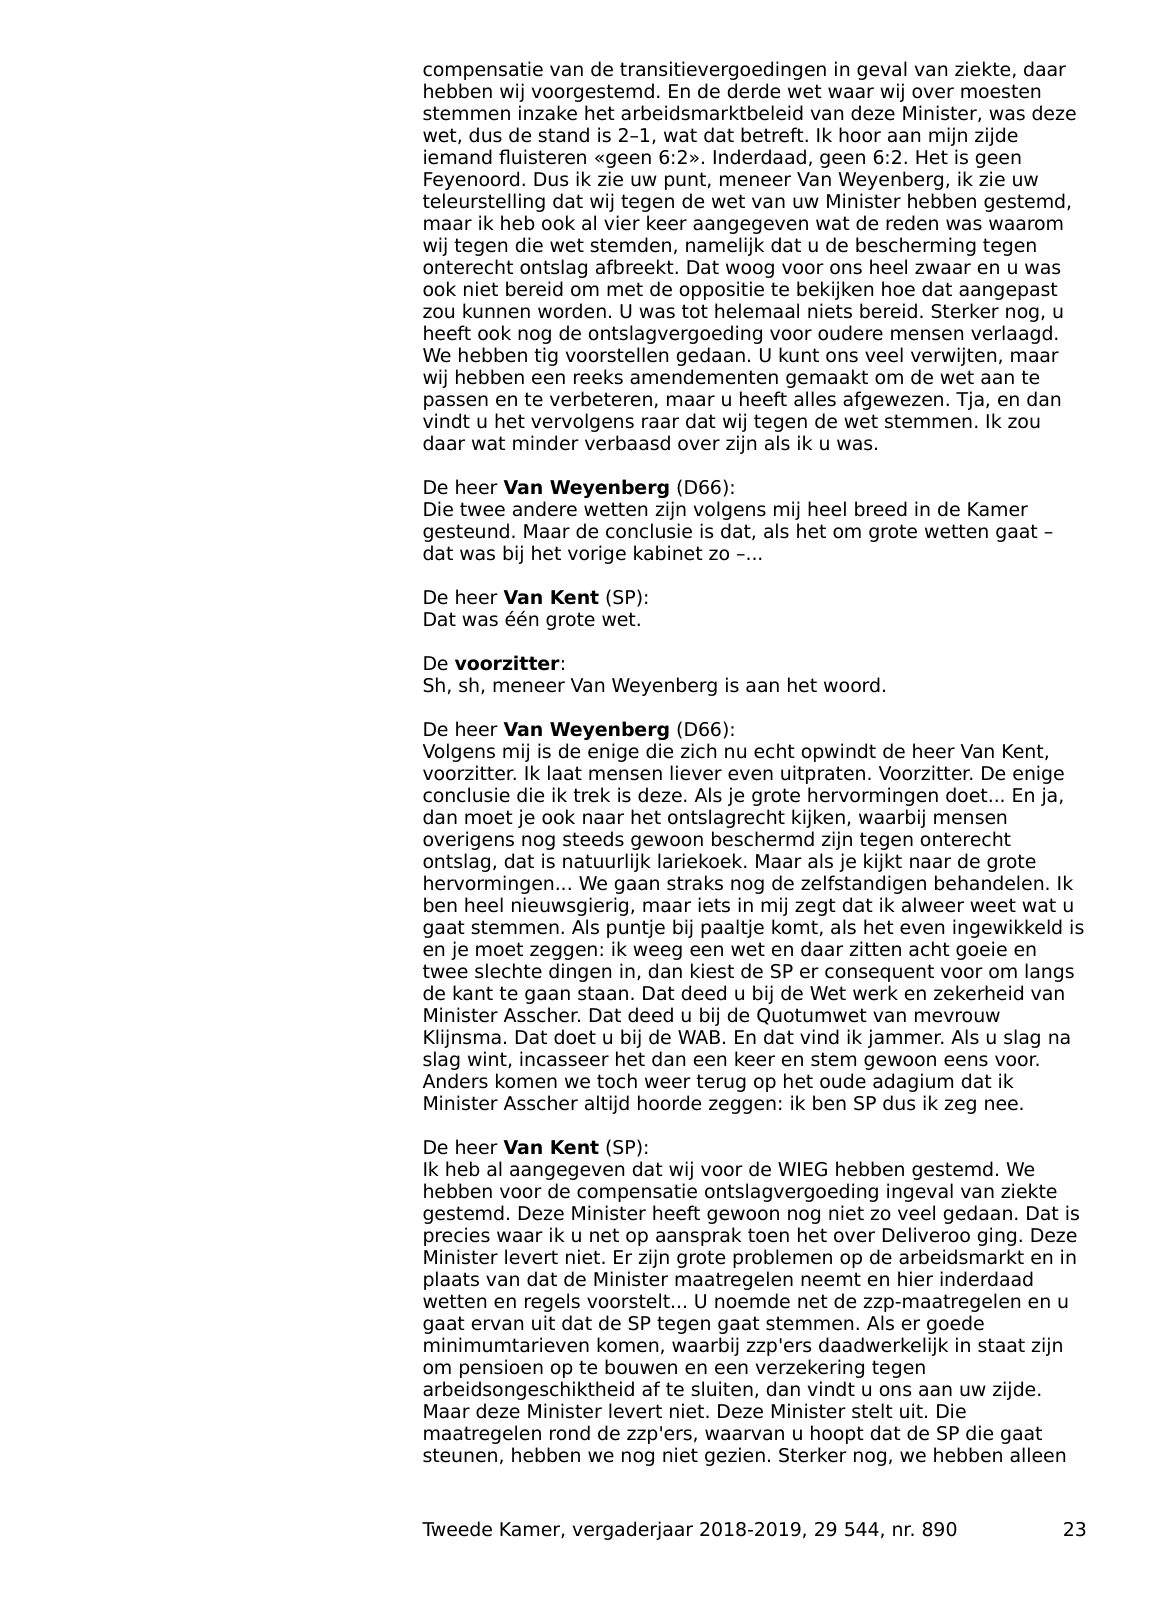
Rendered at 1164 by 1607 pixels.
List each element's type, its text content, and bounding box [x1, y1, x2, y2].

text Dat was één grote wet. [422, 609, 1087, 631]
text Sh, sh, meneer Van Weyenberg is aan het woord. [422, 675, 1087, 697]
text De heer Van Kent (SP): [422, 587, 1087, 609]
text compensatie van de transitievergoedingen in geval van ziekte, daar hebben wij voorgestemd. En de derde wet waar wij over moesten stemmen inzake het arbeidsmarktbeleid van deze Minister, was deze wet, dus de stand is 2–1, wat dat betreft. Ik hoor aan mijn zijde iemand fluisteren «geen 6:2». Inderdaad, geen 6:2. Het is geen Feyenoord. Dus ik zie uw punt, meneer Van Weyenberg, ik zie uw teleurstelling dat wij tegen de wet van uw Minister hebben gestemd, maar ik heb ook al vier keer aangegeven wat de reden was waarom wij tegen die wet stemden, namelijk dat u de bescherming tegen onterecht ontslag afbreekt. Dat woog voor ons heel zwaar en u was ook niet bereid om met de oppositie te bekijken hoe dat aangepast zou kunnen worden. U was tot helemaal niets bereid. Sterker nog, u heeft ook nog de ontslagvergoeding voor oudere mensen verlaagd. We hebben tig voorstellen gedaan. U kunt ons veel verwijten, maar wij hebben een reeks amendementen gemaakt om de wet aan te passen en te verbeteren, maar u heeft alles afgewezen. Tja, en dan vindt u het vervolgens raar dat wij tegen de wet stemmen. Ik zou daar wat minder verbaasd over zijn als ik u was. [422, 59, 1087, 455]
text De heer Van Weyenberg (D66): [422, 477, 1087, 499]
text Ik heb al aangegeven dat wij voor de WIEG hebben gestemd. We hebben voor de compensatie ontslagvergoeding ingeval van ziekte gestemd. Deze Minister heeft gewoon nog niet zo veel gedaan. Dat is precies waar ik u net op aansprak toen het over Deliveroo ging. Deze Minister levert niet. Er zijn grote problemen op de arbeidsmarkt en in plaats van dat de Minister maatregelen neemt en hier inderdaad wetten en regels voorstelt... U noemde net de zzp-maatregelen en u gaat ervan uit dat de SP tegen gaat stemmen. Als er goede minimumtarieven komen, waarbij zzp'ers daadwerkelijk in staat zijn om pensioen op te bouwen en een verzekering tegen arbeidsongeschiktheid af te sluiten, dan vindt u ons aan uw zijde. Maar deze Minister levert niet. Deze Minister stelt uit. Die maatregelen rond de zzp'ers, waarvan u hoopt dat de SP die gaat steunen, hebben we nog niet gezien. Sterker nog, we hebben alleen [422, 1159, 1087, 1467]
text Die twee andere wetten zijn volgens mij heel breed in de Kamer gesteund. Maar de conclusie is dat, als het om grote wetten gaat – dat was bij het vorige kabinet zo –... [422, 499, 1087, 565]
text De voorzitter: [422, 653, 1087, 675]
text De heer Van Kent (SP): [422, 1137, 1087, 1159]
text Volgens mij is de enige die zich nu echt opwindt de heer Van Kent, voorzitter. Ik laat mensen liever even uitpraten. Voorzitter. De enige conclusie die ik trek is deze. Als je grote hervormingen doet... En ja, dan moet je ook naar het ontslagrecht kijken, waarbij mensen overigens nog steeds gewoon beschermd zijn tegen onterecht ontslag, dat is natuurlijk lariekoek. Maar als je kijkt naar de grote hervormingen... We gaan straks nog de zelfstandigen behandelen. Ik ben heel nieuwsgierig, maar iets in mij zegt dat ik alweer weet wat u gaat stemmen. Als puntje bij paaltje komt, als het even ingewikkeld is en je moet zeggen: ik weeg een wet en daar zitten acht goeie en twee slechte dingen in, dan kiest de SP er consequent voor om langs de kant te gaan staan. Dat deed u bij de Wet werk en zekerheid van Minister Asscher. Dat deed u bij de Quotumwet van mevrouw Klijnsma. Dat doet u bij de WAB. En dat vind ik jammer. Als u slag na slag wint, incasseer het dan een keer en stem gewoon eens voor. Anders komen we toch weer terug op het oude adagium dat ik Minister Asscher altijd hoorde zeggen: ik ben SP dus ik zeg nee. [422, 741, 1087, 1115]
text De heer Van Weyenberg (D66): [422, 719, 1087, 741]
